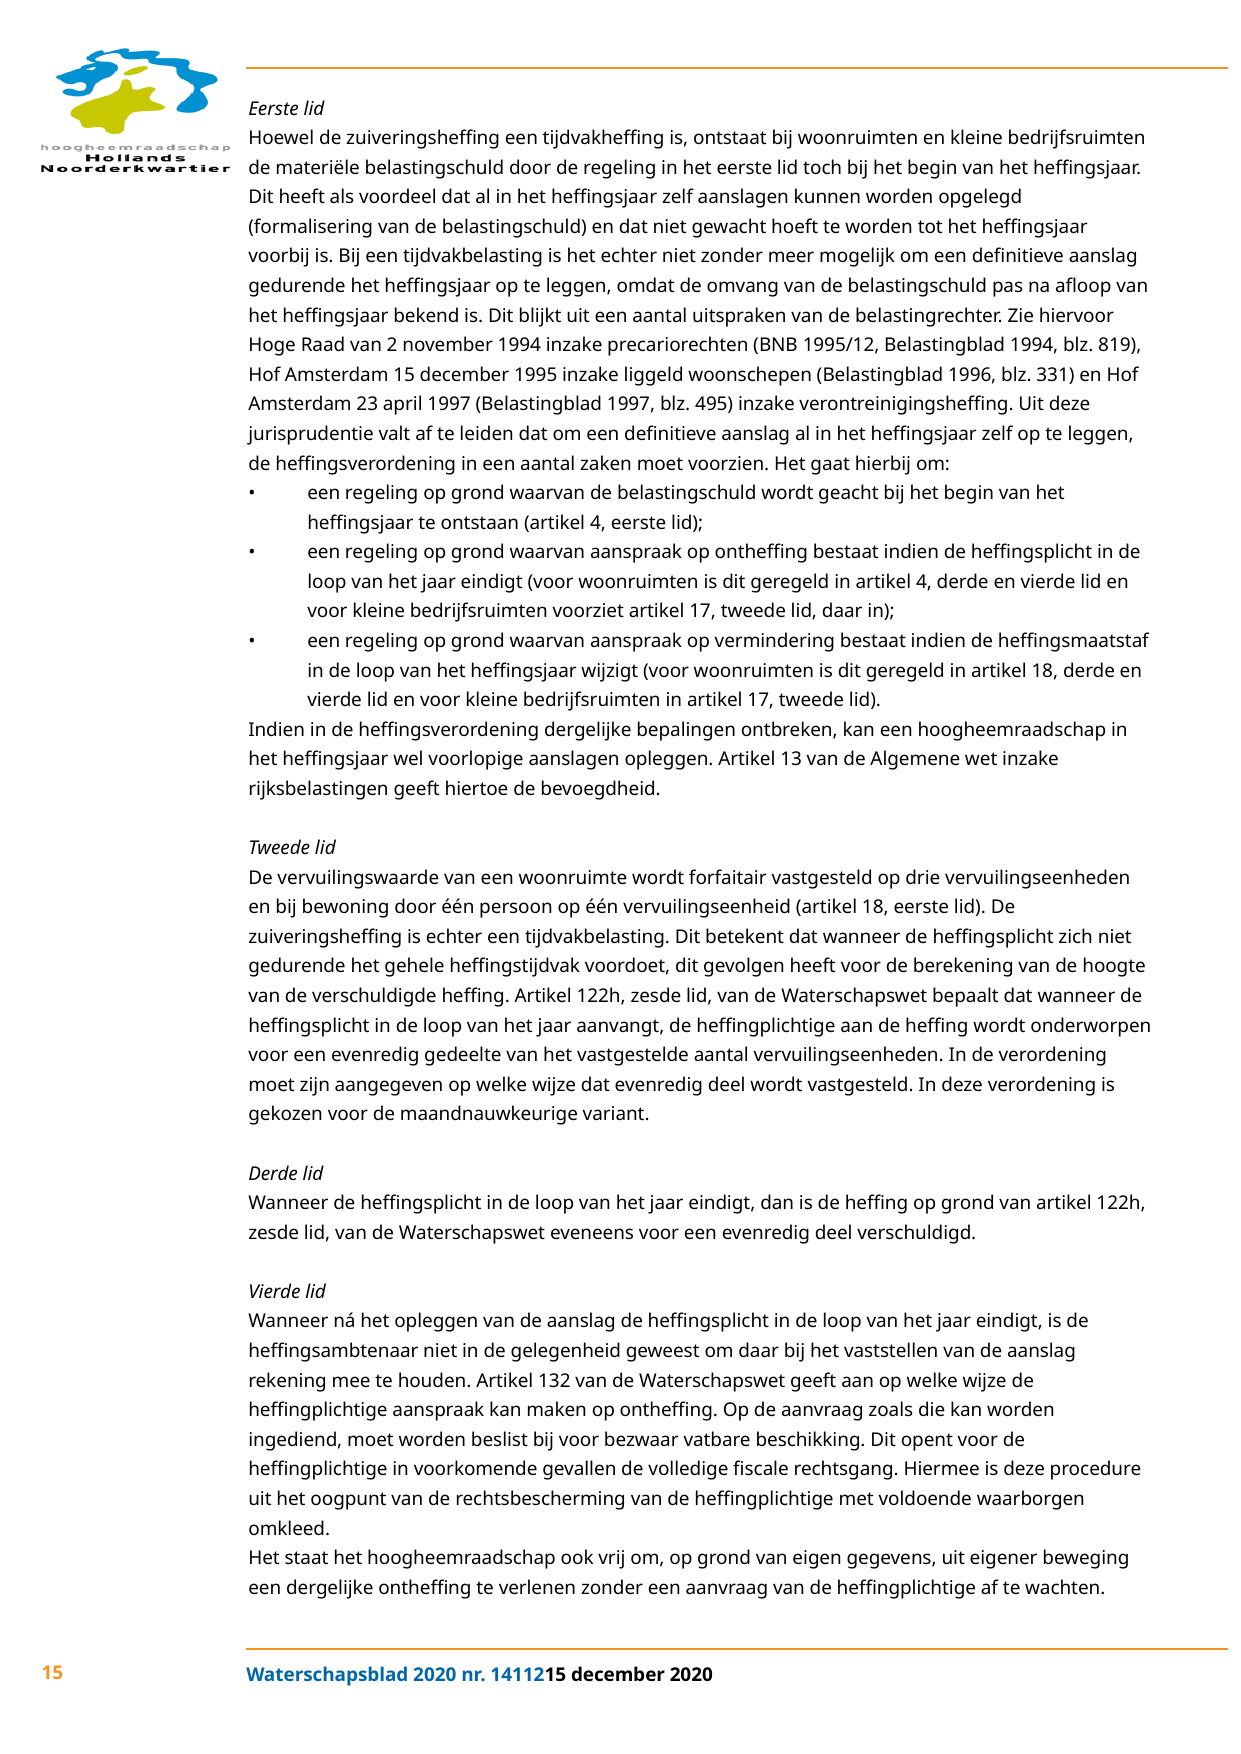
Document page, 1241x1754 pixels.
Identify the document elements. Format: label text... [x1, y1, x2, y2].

text Eerste lid [248, 95, 1152, 121]
text De vervuilingswaarde van een woonruimte wordt forfaitair vastgesteld op drie vervuilingseenheden en bij bewoning door één persoon op één vervuilingseenheid (artikel 18, eerste lid). De zuiveringsheffing is echter een tijdvakbelasting. Dit betekent dat wanneer de heffingsplicht zich niet gedurende het gehele heffingstijdvak voordoet, dit gevolgen heeft voor de berekening van de hoogte van de verschuldigde heffing. Artikel 122h, zesde lid, van de Waterschapswet bepaalt dat wanneer de heffingsplicht in de loop van het jaar aanvangt, de heffingplichtige aan de heffing wordt onderworpen voor een evenredig gedeelte van het vastgestelde aantal vervuilingseenheden. In de verordening moet zijn aangegeven op welke wijze dat evenredig deel wordt vastgesteld. In deze verordening is gekozen voor de maandnauwkeurige variant. [248, 864, 1152, 1126]
text Tweede lid [248, 834, 1152, 860]
text Wanneer ná het opleggen van de aanslag de heffingsplicht in de loop van het jaar eindigt, is de heffingsambtenaar niet in de gelegenheid geweest om daar bij het vaststellen van de aanslag rekening mee te houden. Artikel 132 van de Waterschapswet geeft aan op welke wijze de heffingplichtige aanspraak kan maken op ontheffing. Op de aanvraag zoals die kan worden ingediend, moet worden beslist bij voor bezwaar vatbare beschikking. Dit opent voor de heffingplichtige in voorkomende gevallen de volledige fiscale rechtsgang. Hiermee is deze procedure uit het oogpunt van de rechtsbescherming van de heffingplichtige met voldoende waarborgen omkleed. [248, 1308, 1152, 1541]
text Indien in de heffingsverordening dergelijke bepalingen ontbreken, kan een hoogheemraadschap in het heffingsjaar wel voorlopige aanslagen opleggen. Artikel 13 van de Algemene wet inzake rijksbelastingen geeft hiertoe de bevoegdheid. [248, 716, 1152, 801]
picture [41, 47, 231, 172]
list een regeling op grond waarvan de belastingschuld wordt geacht bij het begin van het heffingsjaar te ontstaan (artikel 4, eerste lid); [248, 479, 1152, 535]
list een regeling op grond waarvan aanspraak op ontheffing bestaat indien de heffingsplicht in de loop van het jaar eindigt (voor woonruimten is dit geregeld in artikel 4, derde en vierde lid en voor kleine bedrijfsruimten voorziet artikel 17, tweede lid, daar in); [248, 538, 1152, 623]
text Vierde lid [248, 1278, 1152, 1304]
text Het staat het hoogheemraadschap ook vrij om, op grond van eigen gegevens, uit eigener beweging een dergelijke ontheffing te verlenen zonder een aanvraag van de heffingplichtige af te wachten. [248, 1544, 1152, 1600]
list een regeling op grond waarvan aanspraak op vermindering bestaat indien de heffingsmaatstaf in de loop van het heffingsjaar wijzigt (voor woonruimten is dit geregeld in artikel 18, derde en vierde lid en voor kleine bedrijfsruimten in artikel 17, tweede lid). [248, 627, 1152, 712]
text Hoewel de zuiveringsheffing een tijdvakheffing is, ontstaat bij woonruimten en kleine bedrijfsruimten de materiële belastingschuld door de regeling in het eerste lid toch bij het begin van het heffingsjaar. Dit heeft als voordeel dat al in het heffingsjaar zelf aanslagen kunnen worden opgelegd (formalisering van de belastingschuld) en dat niet gewacht hoeft te worden tot het heffingsjaar voorbij is. Bij een tijdvakbelasting is het echter niet zonder meer mogelijk om een definitieve aanslag gedurende het heffingsjaar op te leggen, omdat de omvang van de belastingschuld pas na afloop van het heffingsjaar bekend is. Dit blijkt uit een aantal uitspraken van de belastingrechter. Zie hiervoor Hoge Raad van 2 november 1994 inzake precariorechten (BNB 1995/12, Belastingblad 1994, blz. 819), Hof Amsterdam 15 december 1995 inzake liggeld woonschepen (Belastingblad 1996, blz. 331) en Hof Amsterdam 23 april 1997 (Belastingblad 1997, blz. 495) inzake verontreinigingsheffing. Uit deze jurisprudentie valt af te leiden dat om een definitieve aanslag al in het heffingsjaar zelf op te leggen, de heffingsverordening in een aantal zaken moet voorzien. Het gaat hierbij om: [248, 124, 1152, 476]
text Derde lid [248, 1160, 1152, 1186]
text Wanneer de heffingsplicht in de loop van het jaar eindigt, dan is de heffing op grond van artikel 122h, zesde lid, van de Waterschapswet eveneens voor een evenredig deel verschuldigd. [248, 1189, 1152, 1245]
